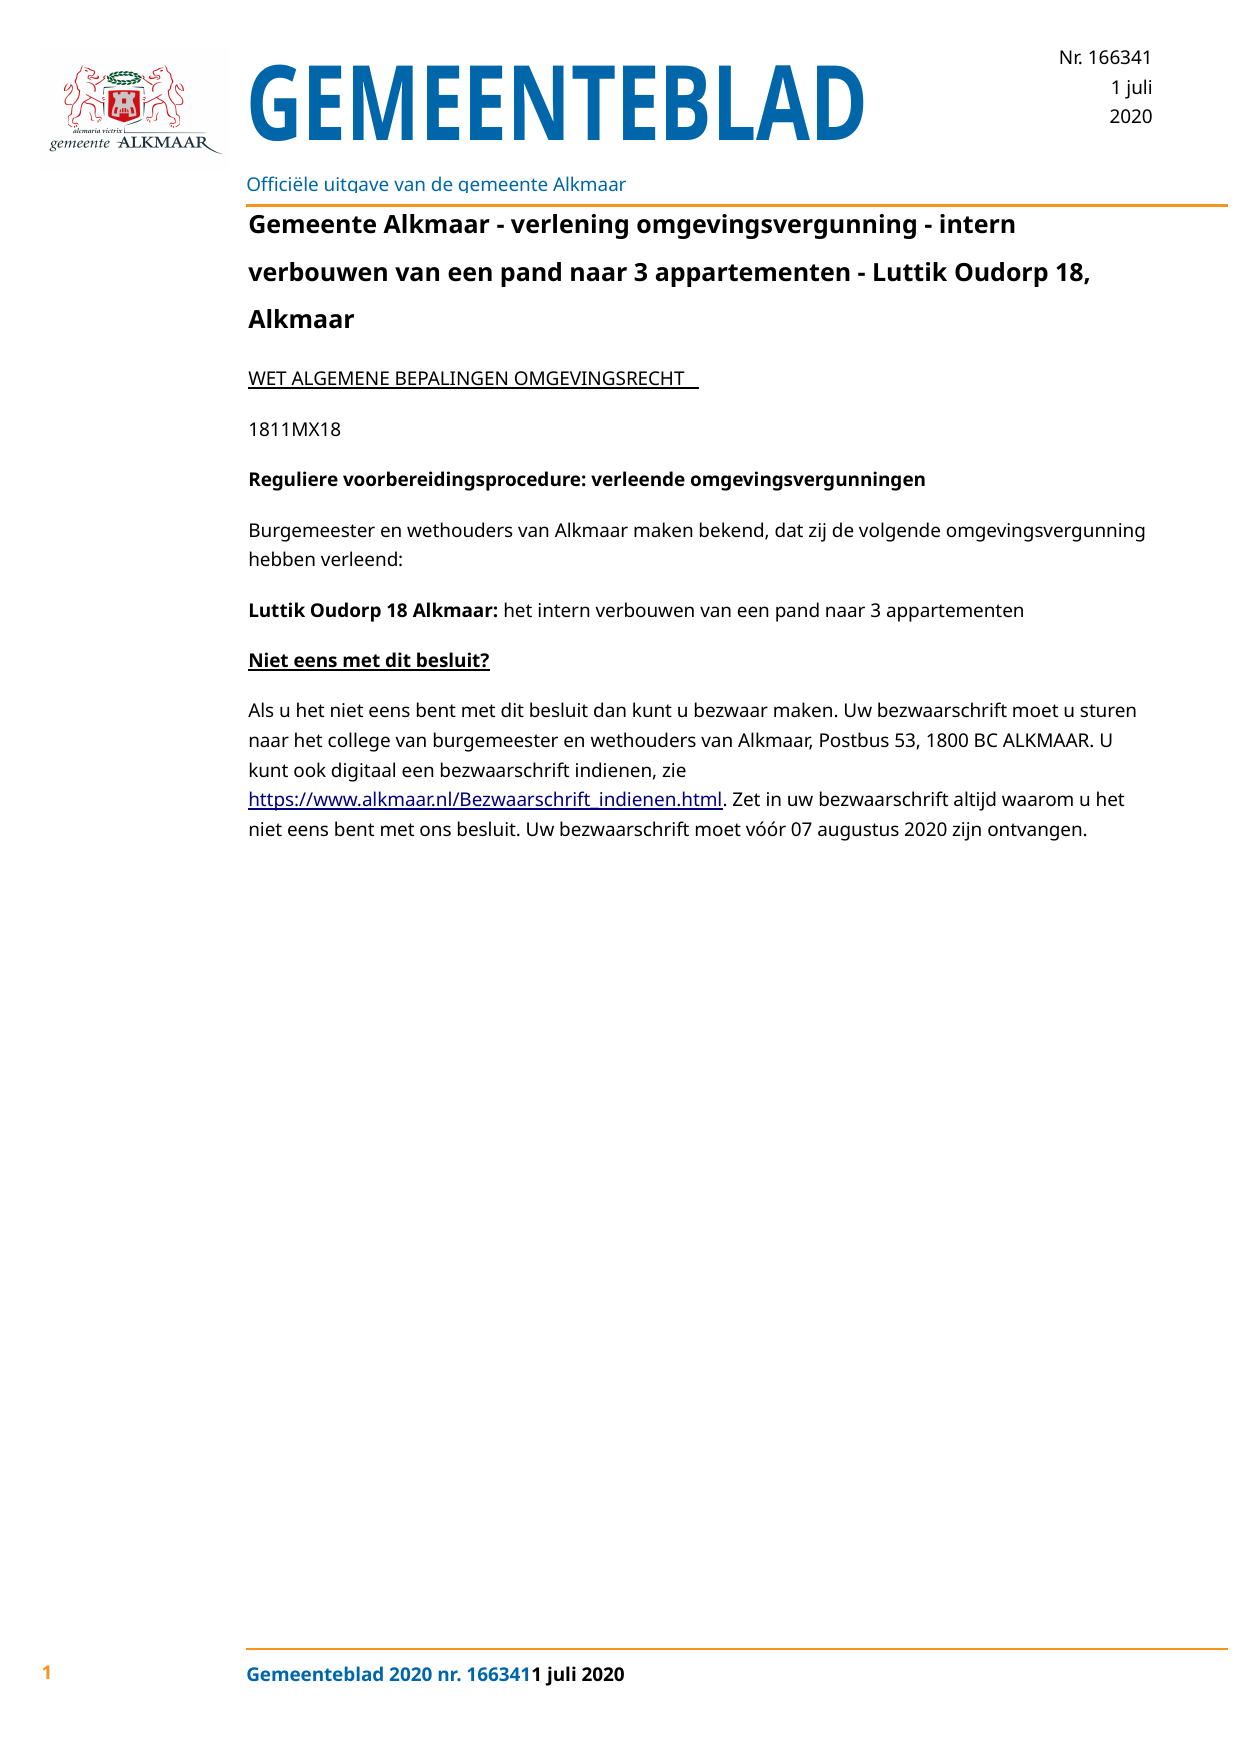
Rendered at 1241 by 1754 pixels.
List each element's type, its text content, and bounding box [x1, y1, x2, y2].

text Niet eens met dit besluit? [248, 647, 1152, 673]
text 1811MX18 [248, 416, 1152, 442]
text Gemeente Alkmaar - verlening omgevingsvergunning - intern verbouwen van een pand naar 3 appartementen - Luttik Oudorp 18, Alkmaar [248, 207, 1152, 336]
text Reguliere voorbereidingsprocedure: verleende omgevingsvergunningen [248, 466, 1152, 492]
picture [41, 47, 231, 172]
text WET ALGEMENE BEPALINGEN OMGEVINGSRECHT [248, 366, 1152, 391]
text Luttik Oudorp 18 Alkmaar: het intern verbouwen van een pand naar 3 appartementen [248, 597, 1152, 622]
text Als u het niet eens bent met dit besluit dan kunt u bezwaar maken. Uw bezwaarschrift moet u sturen naar het college van burgemeester en wethouders van Alkmaar, Postbus 53, 1800 BC ALKMAAR. U kunt ook digitaal een bezwaarschrift indienen, zie https://www.alkmaar.nl/Bezwaarschrift_indienen.html. Zet in uw bezwaarschrift altijd waarom u het niet eens bent met ons besluit. Uw bezwaarschrift moet vóór 07 augustus 2020 zijn ontvangen. [248, 698, 1152, 842]
text Burgemeester en wethouders van Alkmaar maken bekend, dat zij de volgende omgevingsvergunning hebben verleend: [248, 517, 1152, 572]
